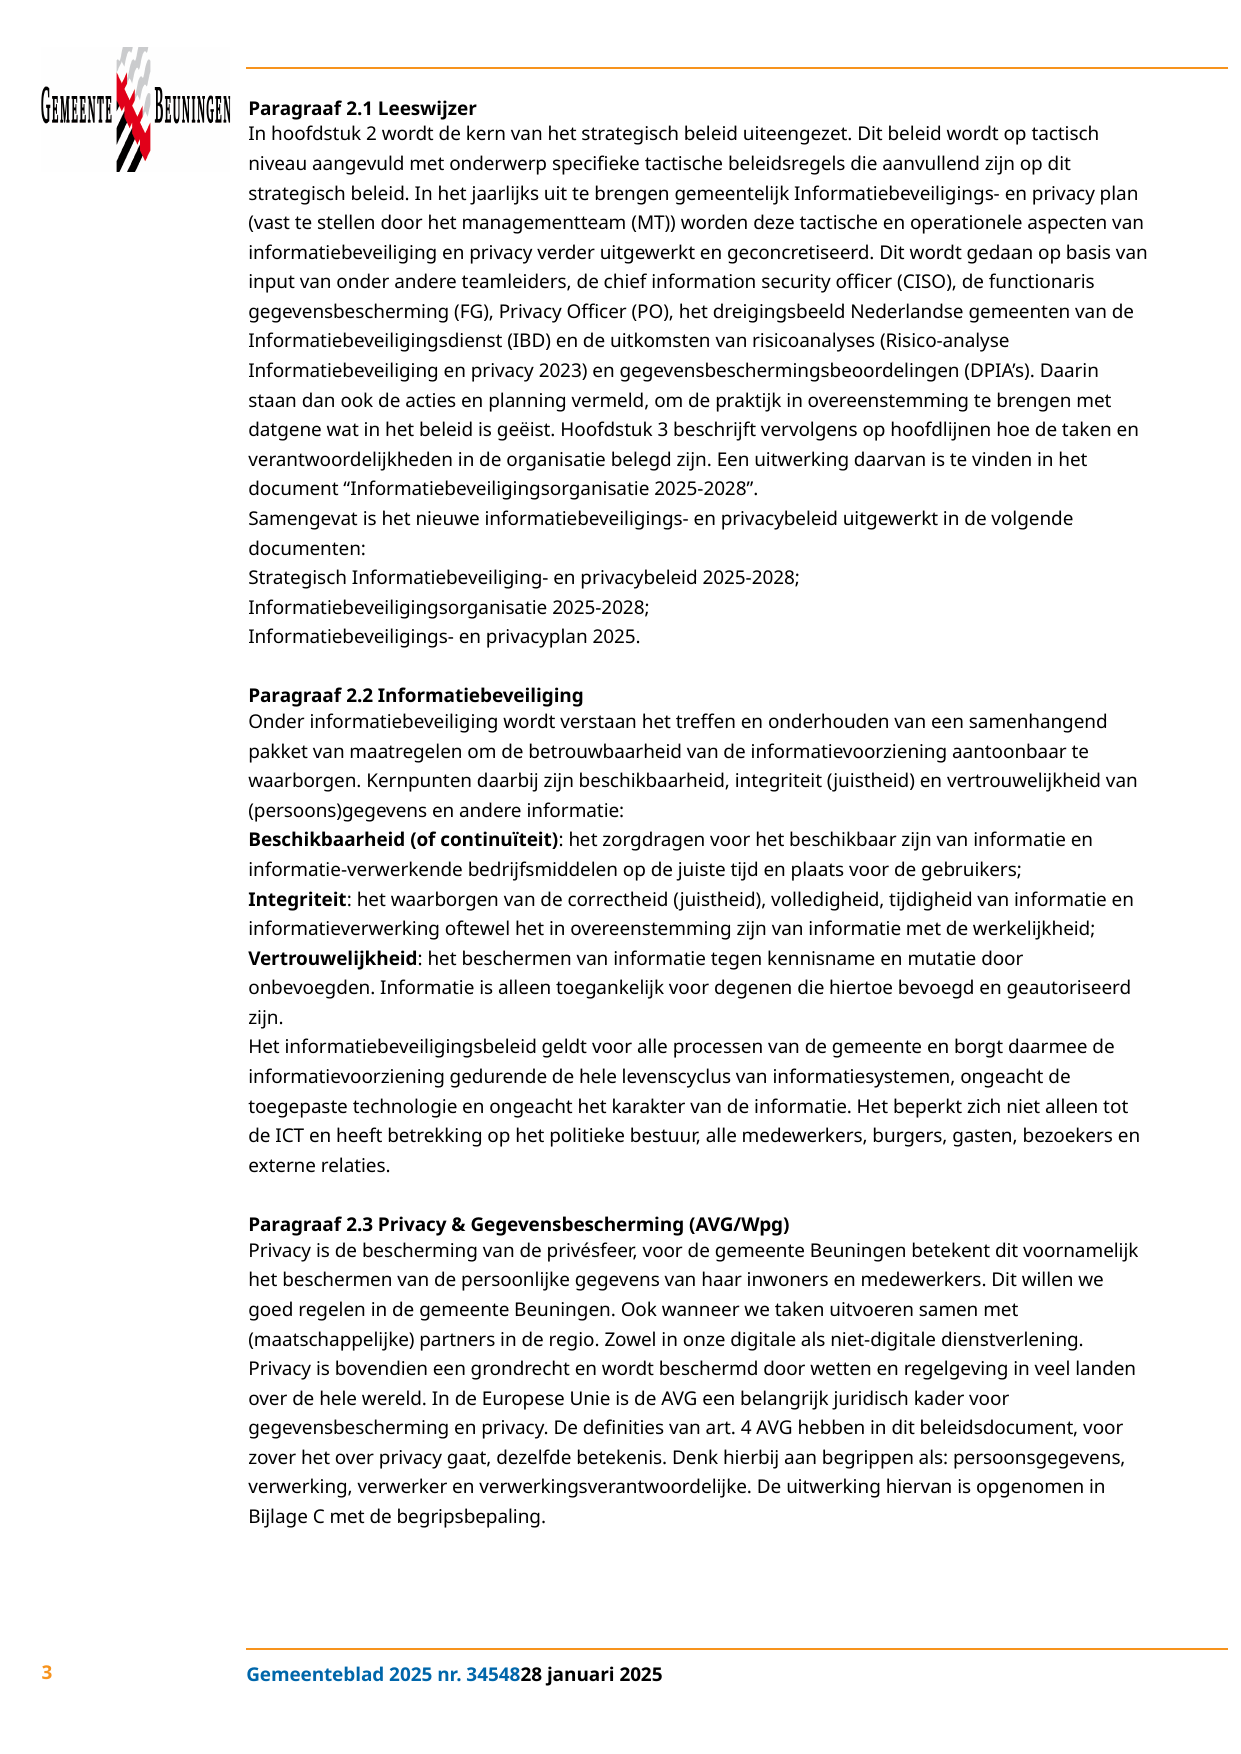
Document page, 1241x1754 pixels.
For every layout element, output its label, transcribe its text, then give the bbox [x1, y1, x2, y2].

text Integriteit: het waarborgen van de correctheid (juistheid), volledigheid, tijdigheid van informatie en informatieverwerking oftewel het in overeenstemming zijn van informatie met de werkelijkheid; [248, 886, 1152, 941]
text Strategisch Informatiebeveiliging- en privacybeleid 2025-2028; [248, 564, 1152, 590]
picture [41, 47, 231, 172]
text Privacy is de bescherming van de privésfeer, voor de gemeente Beuningen betekent dit voornamelijk het beschermen van de persoonlijke gegevens van haar inwoners en medewerkers. Dit willen we goed regelen in de gemeente Beuningen. Ook wanneer we taken uitvoeren samen met (maatschappelijke) partners in de regio. Zowel in onze digitale als niet-digitale dienstverlening. Privacy is bovendien een grondrecht en wordt beschermd door wetten en regelgeving in veel landen over de hele wereld. In de Europese Unie is de AVG een belangrijk juridisch kader voor gegevensbescherming en privacy. De definities van art. 4 AVG hebben in dit beleidsdocument, voor zover het over privacy gaat, dezelfde betekenis. Denk hierbij aan begrippen als: persoonsgegevens, verwerking, verwerker en verwerkingsverantwoordelijke. De uitwerking hiervan is opgenomen in Bijlage C met de begripsbepaling. [248, 1237, 1152, 1529]
text Paragraaf 2.3 Privacy & Gegevensbescherming (AVG/Wpg) [248, 1211, 1152, 1237]
text Samengevat is het nieuwe informatiebeveiligings- en privacybeleid uitgewerkt in de volgende documenten: [248, 505, 1152, 560]
text Vertrouwelijkheid: het beschermen van informatie tegen kennisname en mutatie door onbevoegden. Informatie is alleen toegankelijk voor degenen die hiertoe bevoegd en geautoriseerd zijn. [248, 945, 1152, 1030]
text Informatiebeveiligings- en privacyplan 2025. [248, 623, 1152, 649]
text In hoofdstuk 2 wordt de kern van het strategisch beleid uiteengezet. Dit beleid wordt op tactisch niveau aangevuld met onderwerp specifieke tactische beleidsregels die aanvullend zijn op dit strategisch beleid. In het jaarlijks uit te brengen gemeentelijk Informatiebeveiligings- en privacy plan (vast te stellen door het managementteam (MT)) worden deze tactische en operationele aspecten van informatiebeveiliging en privacy verder uitgewerkt en geconcretiseerd. Dit wordt gedaan op basis van input van onder andere teamleiders, de chief information security officer (CISO), de functionaris gegevensbescherming (FG), Privacy Officer (PO), het dreigingsbeeld Nederlandse gemeenten van de Informatiebeveiligingsdienst (IBD) en de uitkomsten van risicoanalyses (Risico-analyse Informatiebeveiliging en privacy 2023) en gegevensbeschermingsbeoordelingen (DPIA’s). Daarin staan dan ook de acties en planning vermeld, om de praktijk in overeenstemming te brengen met datgene wat in het beleid is geëist. Hoofdstuk 3 beschrijft vervolgens op hoofdlijnen hoe de taken en verantwoordelijkheden in de organisatie belegd zijn. Een uitwerking daarvan is te vinden in het document “Informatiebeveiligingsorganisatie 2025-2028”. [248, 121, 1152, 501]
text Het informatiebeveiligingsbeleid geldt voor alle processen van de gemeente en borgt daarmee de informatievoorziening gedurende de hele levenscyclus van informatiesystemen, ongeacht de toegepaste technologie en ongeacht het karakter van de informatie. Het beperkt zich niet alleen tot de ICT en heeft betrekking op het politieke bestuur, alle medewerkers, burgers, gasten, bezoekers en externe relaties. [248, 1034, 1152, 1178]
text Beschikbaarheid (of continuïteit): het zorgdragen voor het beschikbaar zijn van informatie en informatie-verwerkende bedrijfsmiddelen op de juiste tijd en plaats voor de gebruikers; [248, 827, 1152, 882]
text Onder informatiebeveiliging wordt verstaan het treffen en onderhouden van een samenhangend pakket van maatregelen om de betrouwbaarheid van de informatievoorziening aantoonbaar te waarborgen. Kernpunten daarbij zijn beschikbaarheid, integriteit (juistheid) en vertrouwelijkheid van (persoons)gegevens en andere informatie: [248, 708, 1152, 823]
text Informatiebeveiligingsorganisatie 2025-2028; [248, 594, 1152, 619]
text Paragraaf 2.1 Leeswijzer [248, 95, 1152, 121]
text Paragraaf 2.2 Informatiebeveiliging [248, 683, 1152, 708]
